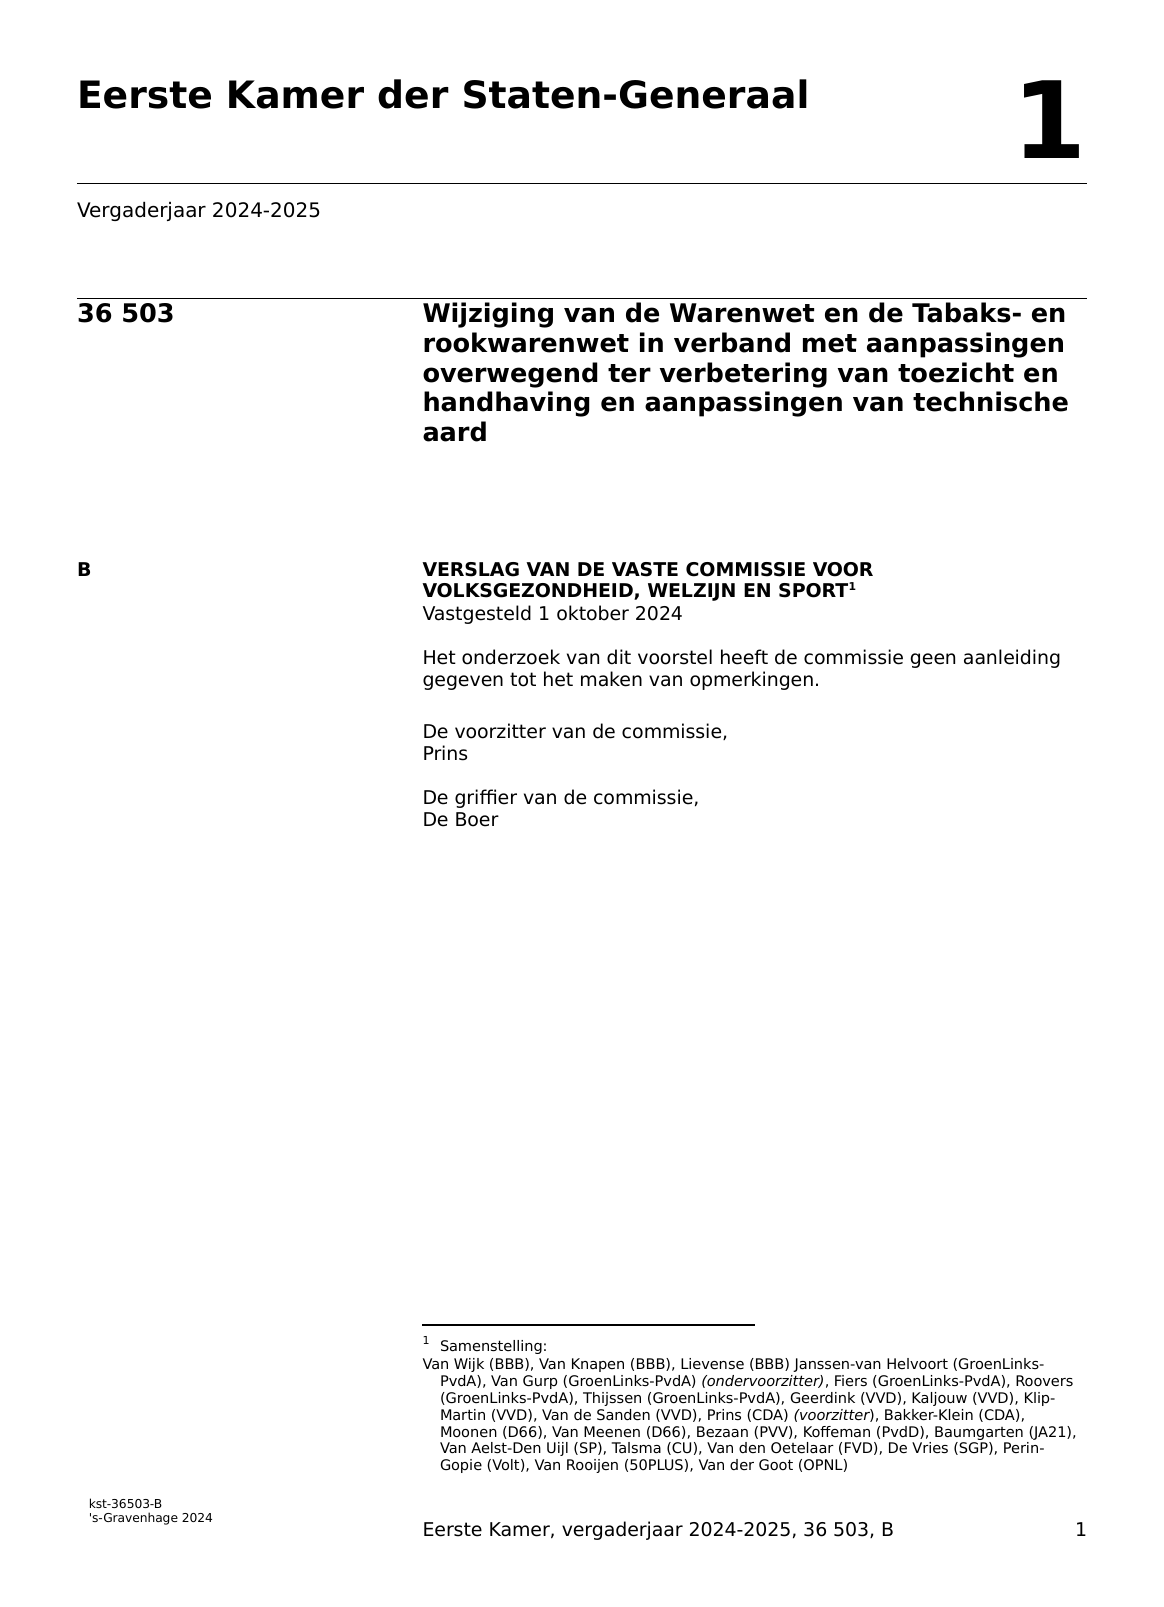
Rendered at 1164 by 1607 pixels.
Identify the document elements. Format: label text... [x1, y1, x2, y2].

text Het onderzoek van dit voorstel heeft de commissie geen aanleiding gegeven tot het maken van opmerkingen. [422, 647, 1087, 691]
text Van Wijk (BBB), Van Knapen (BBB), Lievense (BBB) Janssen-van Helvoort (GroenLinks-PvdA), Van Gurp (GroenLinks-PvdA) (ondervoorzitter), Fiers (GroenLinks-PvdA), Roovers (GroenLinks-PvdA), Thijssen (GroenLinks-PvdA), Geerdink (VVD), Kaljouw (VVD), Klip-Martin (VVD), Van de Sanden (VVD), Prins (CDA) (voorzitter), Bakker-Klein (CDA), Moonen (D66), Van Meenen (D66), Bezaan (PVV), Koffeman (PvdD), Baumgarten (JA21), Van Aelst-Den Uijl (SP), Talsma (CU), Van den Oetelaar (FVD), De Vries (SGP), Perin-Gopie (Volt), Van Rooijen (50PLUS), Van der Goot (OPNL) [422, 1356, 1087, 1474]
table_header Eerste Kamer der Staten-Generaal [77, 59, 886, 183]
text 's-Gravenhage 2024 [88, 1511, 323, 1525]
table_cell Vergaderjaar 2024-2025 [77, 184, 1087, 298]
subtitle 36 503 Wijziging van de Warenwet en de Tabaks- en rookwarenwet in verband met aanpassingen overwegend ter verbetering van toezicht en handhaving en aanpassingen van technische aard [77, 299, 1087, 447]
table_header 1 [886, 59, 1087, 183]
text Samenstelling: [422, 1334, 1087, 1356]
text De voorzitter van de commissie, Prins [422, 721, 1087, 764]
subtitle B VERSLAG VAN DE VASTE COMMISSIE VOOR VOLKSGEZONDHEID, WELZIJN EN SPORT [77, 558, 1087, 602]
text Vastgesteld 1 oktober 2024 [422, 602, 1087, 624]
text kst-36503-B [88, 1497, 323, 1511]
text De griffier van de commissie, De Boer [422, 787, 1087, 831]
